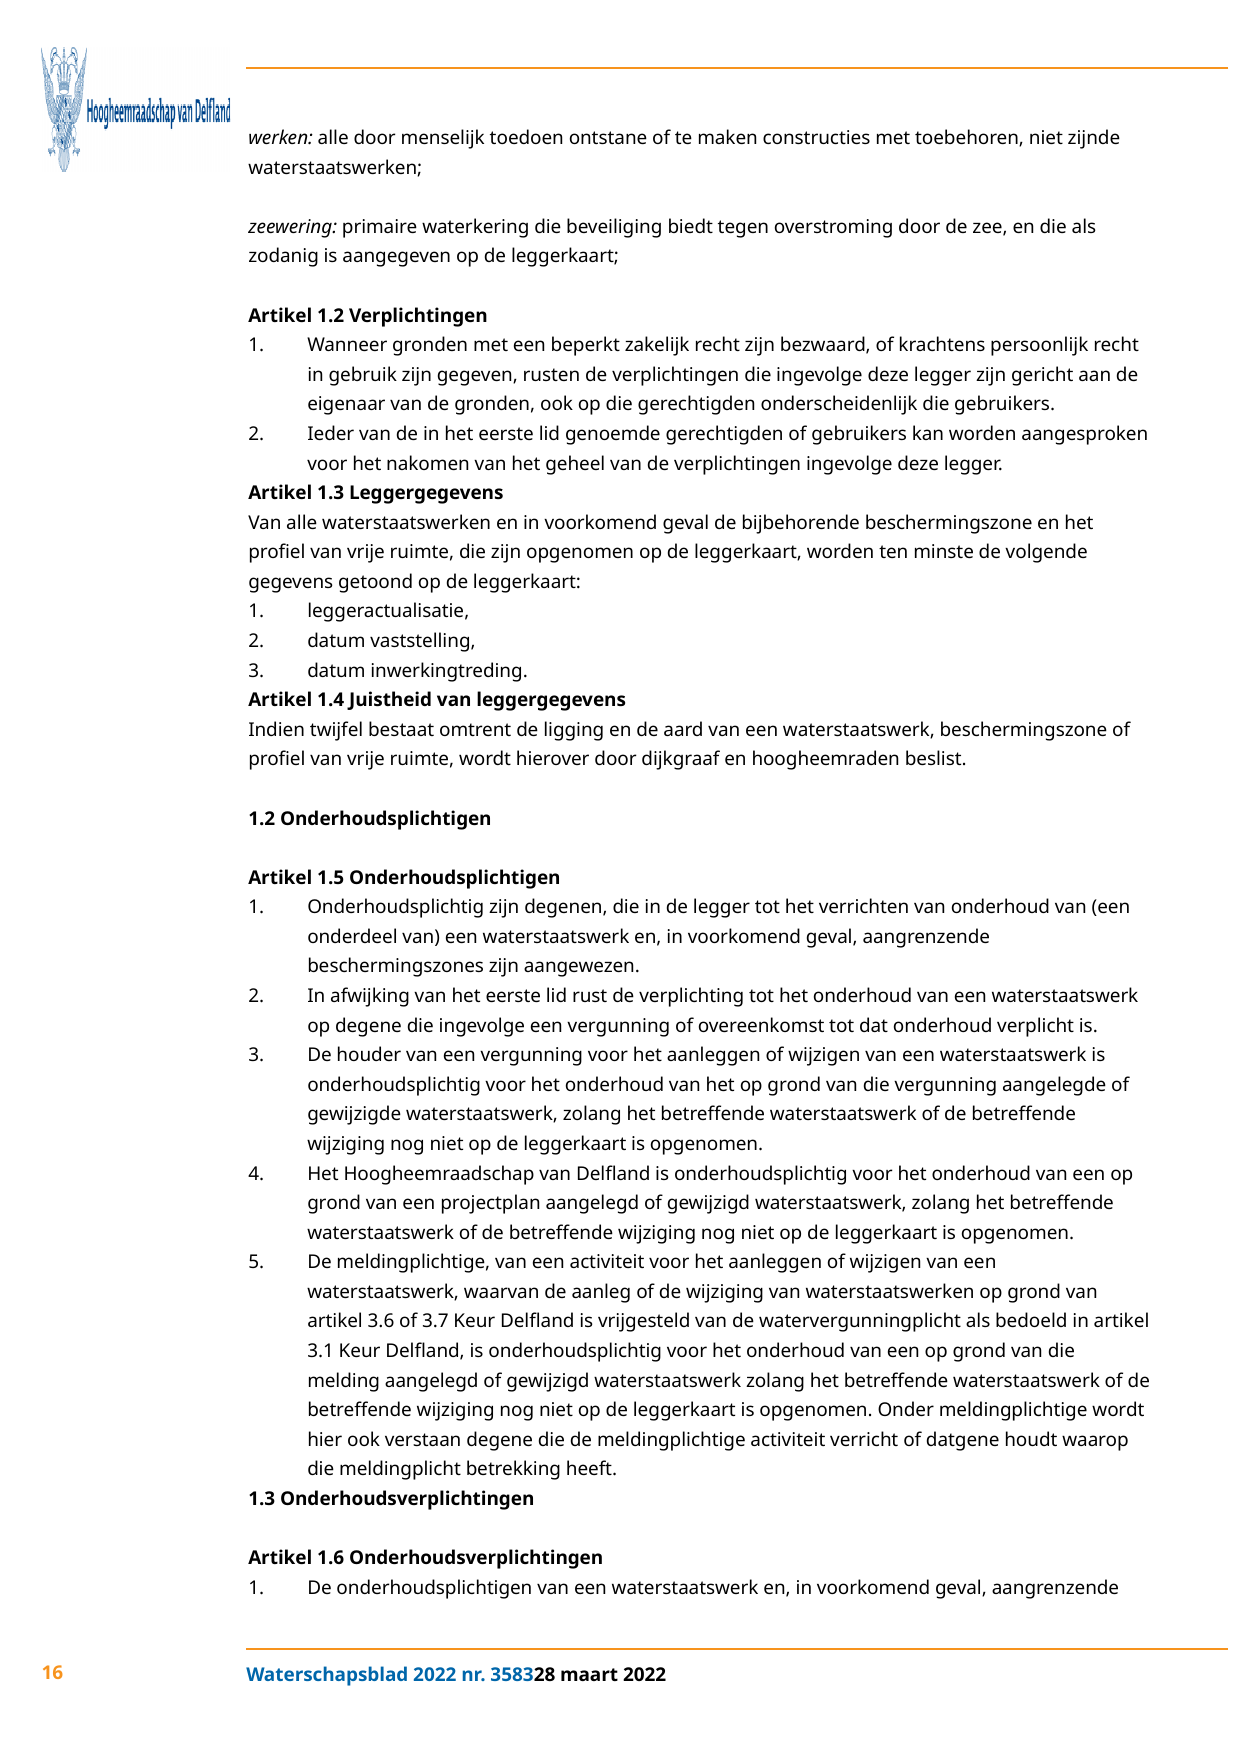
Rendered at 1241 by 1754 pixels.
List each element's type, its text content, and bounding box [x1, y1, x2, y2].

text Artikel 1.2 Verplichtingen [248, 302, 1152, 328]
list datum vaststelling, [248, 627, 1152, 653]
picture [41, 47, 231, 172]
list Het Hoogheemraadschap van Delfland is onderhoudsplichtig voor het onderhoud van een op grond van een projectplan aangelegd of gewijzigd waterstaatswerk, zolang het betreffende waterstaatswerk of de betreffende wijziging nog niet op de leggerkaart is opgenomen. [248, 1160, 1152, 1245]
list leggeractualisatie, [248, 598, 1152, 623]
text Artikel 1.4 Juistheid van leggergegevens [248, 686, 1152, 712]
text zeewering: primaire waterkering die beveiliging biedt tegen overstroming door de zee, en die als zodanig is aangegeven op de leggerkaart; [248, 213, 1152, 268]
list Wanneer gronden met een beperkt zakelijk recht zijn bezwaard, of krachtens persoonlijk recht in gebruik zijn gegeven, rusten de verplichtingen die ingevolge deze legger zijn gericht aan de eigenaar van de gronden, ook op die gerechtigden onderscheidenlijk die gebruikers. [248, 331, 1152, 416]
text Artikel 1.6 Onderhoudsverplichtingen [248, 1544, 1152, 1570]
text Artikel 1.3 Leggergegevens [248, 479, 1152, 505]
text Artikel 1.5 Onderhoudsplichtigen [248, 864, 1152, 890]
list datum inwerkingtreding. [248, 657, 1152, 683]
list De onderhoudsplichtigen van een waterstaatswerk en, in voorkomend geval, aangrenzende [248, 1574, 1152, 1600]
text werken: alle door menselijk toedoen ontstane of te maken constructies met toebehoren, niet zijnde waterstaatswerken; [248, 124, 1152, 180]
list Onderhoudsplichtig zijn degenen, die in de legger tot het verrichten van onderhoud van (een onderdeel van) een waterstaatswerk en, in voorkomend geval, aangrenzende beschermingszones zijn aangewezen. [248, 893, 1152, 978]
list De meldingplichtige, van een activiteit voor het aanleggen of wijzigen van een waterstaatswerk, waarvan de aanleg of de wijziging van waterstaatswerken op grond van artikel 3.6 of 3.7 Keur Delfland is vrijgesteld van de watervergunningplicht als bedoeld in artikel 3.1 Keur Delfland, is onderhoudsplichtig voor het onderhoud van een op grond van die melding aangelegd of gewijzigd waterstaatswerk zolang het betreffende waterstaatswerk of de betreffende wijziging nog niet op de leggerkaart is opgenomen. Onder meldingplichtige wordt hier ook verstaan degene die de meldingplichtige activiteit verricht of datgene houdt waarop die meldingplicht betrekking heeft. [248, 1248, 1152, 1481]
list Ieder van de in het eerste lid genoemde gerechtigden of gebruikers kan worden aangesproken voor het nakomen van het geheel van de verplichtingen ingevolge deze legger. [248, 420, 1152, 476]
text Indien twijfel bestaat omtrent de ligging en de aard van een waterstaatswerk, beschermingszone of profiel van vrije ruimte, wordt hierover door dijkgraaf en hoogheemraden beslist. [248, 716, 1152, 771]
text 1.2 Onderhoudsplichtigen [248, 805, 1152, 831]
list In afwijking van het eerste lid rust de verplichting tot het onderhoud van een waterstaatswerk op degene die ingevolge een vergunning of overeenkomst tot dat onderhoud verplicht is. [248, 982, 1152, 1038]
text Van alle waterstaatswerken en in voorkomend geval de bijbehorende beschermingszone en het profiel van vrije ruimte, die zijn opgenomen op de leggerkaart, worden ten minste de volgende gegevens getoond op de leggerkaart: [248, 509, 1152, 594]
text 1.3 Onderhoudsverplichtingen [248, 1485, 1152, 1511]
list De houder van een vergunning voor het aanleggen of wijzigen van een waterstaatswerk is onderhoudsplichtig voor het onderhoud van het op grond van die vergunning aangelegde of gewijzigde waterstaatswerk, zolang het betreffende waterstaatswerk of de betreffende wijziging nog niet op de leggerkaart is opgenomen. [248, 1041, 1152, 1156]
